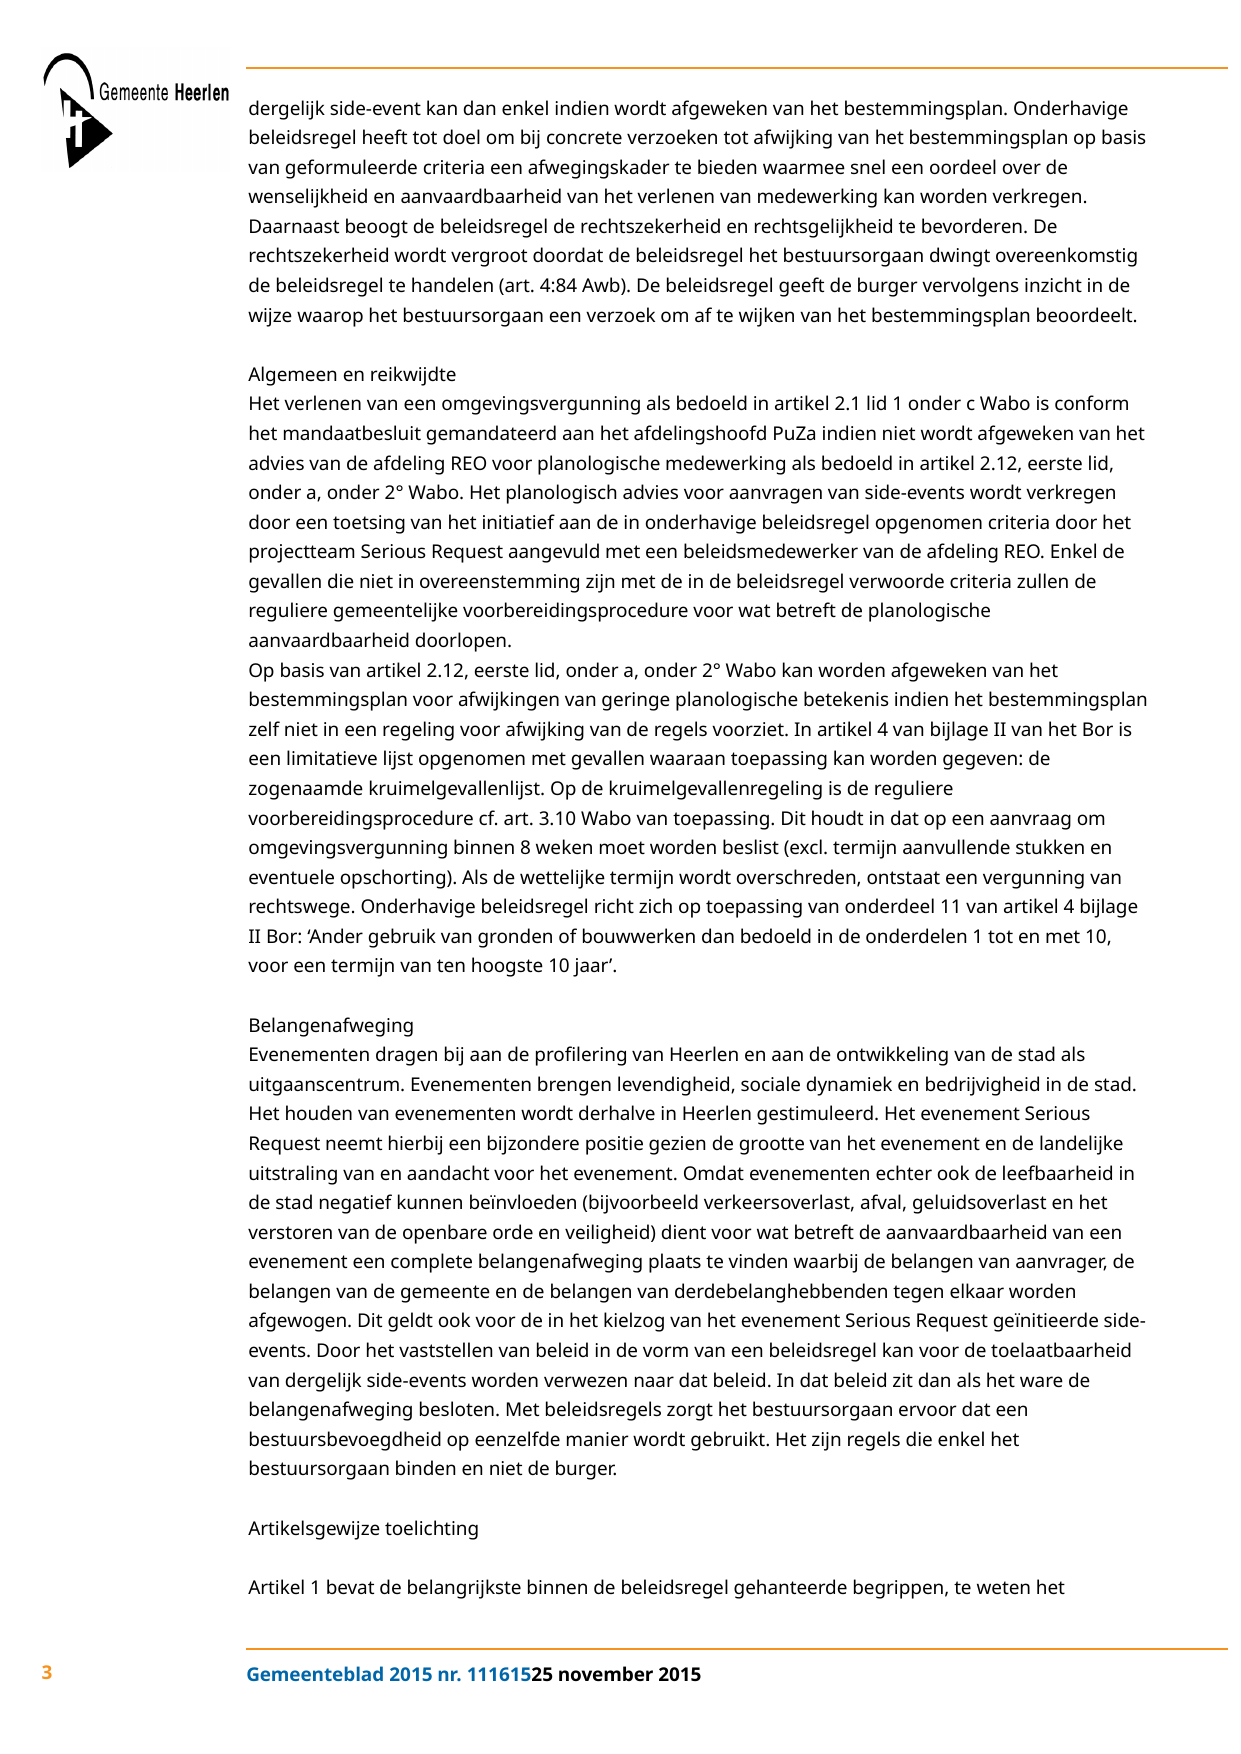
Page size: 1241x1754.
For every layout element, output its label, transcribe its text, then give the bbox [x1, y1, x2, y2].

text Evenementen dragen bij aan de profilering van Heerlen en aan de ontwikkeling van de stad als uitgaanscentrum. Evenementen brengen levendigheid, sociale dynamiek en bedrijvigheid in de stad. Het houden van evenementen wordt derhalve in Heerlen gestimuleerd. Het evenement Serious Request neemt hierbij een bijzondere positie gezien de grootte van het evenement en de landelijke uitstraling van en aandacht voor het evenement. Omdat evenementen echter ook de leefbaarheid in de stad negatief kunnen beïnvloeden (bijvoorbeeld verkeersoverlast, afval, geluidsoverlast en het verstoren van de openbare orde en veiligheid) dient voor wat betreft de aanvaardbaarheid van een evenement een complete belangenafweging plaats te vinden waarbij de belangen van aanvrager, de belangen van de gemeente en de belangen van derdebelanghebbenden tegen elkaar worden afgewogen. Dit geldt ook voor de in het kielzog van het evenement Serious Request geïnitieerde side-events. Door het vaststellen van beleid in de vorm van een beleidsregel kan voor de toelaatbaarheid van dergelijk side-events worden verwezen naar dat beleid. In dat beleid zit dan als het ware de belangenafweging besloten. Met beleidsregels zorgt het bestuursorgaan ervoor dat een bestuursbevoegdheid op eenzelfde manier wordt gebruikt. Het zijn regels die enkel het bestuursorgaan binden en niet de burger. [248, 1041, 1152, 1481]
text Belangenafweging [248, 1012, 1152, 1038]
text dergelijk side-event kan dan enkel indien wordt afgeweken van het bestemmingsplan. Onderhavige beleidsregel heeft tot doel om bij concrete verzoeken tot afwijking van het bestemmingsplan op basis van geformuleerde criteria een afwegingskader te bieden waarmee snel een oordeel over de wenselijkheid en aanvaardbaarheid van het verlenen van medewerking kan worden verkregen. Daarnaast beoogt de beleidsregel de rechtszekerheid en rechtsgelijkheid te bevorderen. De rechtszekerheid wordt vergroot doordat de beleidsregel het bestuursorgaan dwingt overeenkomstig de beleidsregel te handelen (art. 4:84 Awb). De beleidsregel geeft de burger vervolgens inzicht in de wijze waarop het bestuursorgaan een verzoek om af te wijken van het bestemmingsplan beoordeelt. [248, 95, 1152, 328]
text Algemeen en reikwijdte [248, 361, 1152, 387]
text Op basis van artikel 2.12, eerste lid, onder a, onder 2° Wabo kan worden afgeweken van het bestemmingsplan voor afwijkingen van geringe planologische betekenis indien het bestemmingsplan zelf niet in een regeling voor afwijking van de regels voorziet. In artikel 4 van bijlage II van het Bor is een limitatieve lijst opgenomen met gevallen waaraan toepassing kan worden gegeven: de zogenaamde kruimelgevallenlijst. Op de kruimelgevallenregeling is de reguliere voorbereidingsprocedure cf. art. 3.10 Wabo van toepassing. Dit houdt in dat op een aanvraag om omgevingsvergunning binnen 8 weken moet worden beslist (excl. termijn aanvullende stukken en eventuele opschorting). Als de wettelijke termijn wordt overschreden, ontstaat een vergunning van rechtswege. Onderhavige beleidsregel richt zich op toepassing van onderdeel 11 van artikel 4 bijlage II Bor: ‘Ander gebruik van gronden of bouwwerken dan bedoeld in de onderdelen 1 tot en met 10, voor een termijn van ten hoogste 10 jaar’. [248, 657, 1152, 978]
text Artikel 1 bevat de belangrijkste binnen de beleidsregel gehanteerde begrippen, te weten het [248, 1574, 1152, 1600]
text Artikelsgewijze toelichting [248, 1515, 1152, 1541]
picture [41, 47, 231, 172]
text Het verlenen van een omgevingsvergunning als bedoeld in artikel 2.1 lid 1 onder c Wabo is conform het mandaatbesluit gemandateerd aan het afdelingshoofd PuZa indien niet wordt afgeweken van het advies van de afdeling REO voor planologische medewerking als bedoeld in artikel 2.12, eerste lid, onder a, onder 2° Wabo. Het planologisch advies voor aanvragen van side-events wordt verkregen door een toetsing van het initiatief aan de in onderhavige beleidsregel opgenomen criteria door het projectteam Serious Request aangevuld met een beleidsmedewerker van de afdeling REO. Enkel de gevallen die niet in overeenstemming zijn met de in de beleidsregel verwoorde criteria zullen de reguliere gemeentelijke voorbereidingsprocedure voor wat betreft de planologische aanvaardbaarheid doorlopen. [248, 391, 1152, 653]
